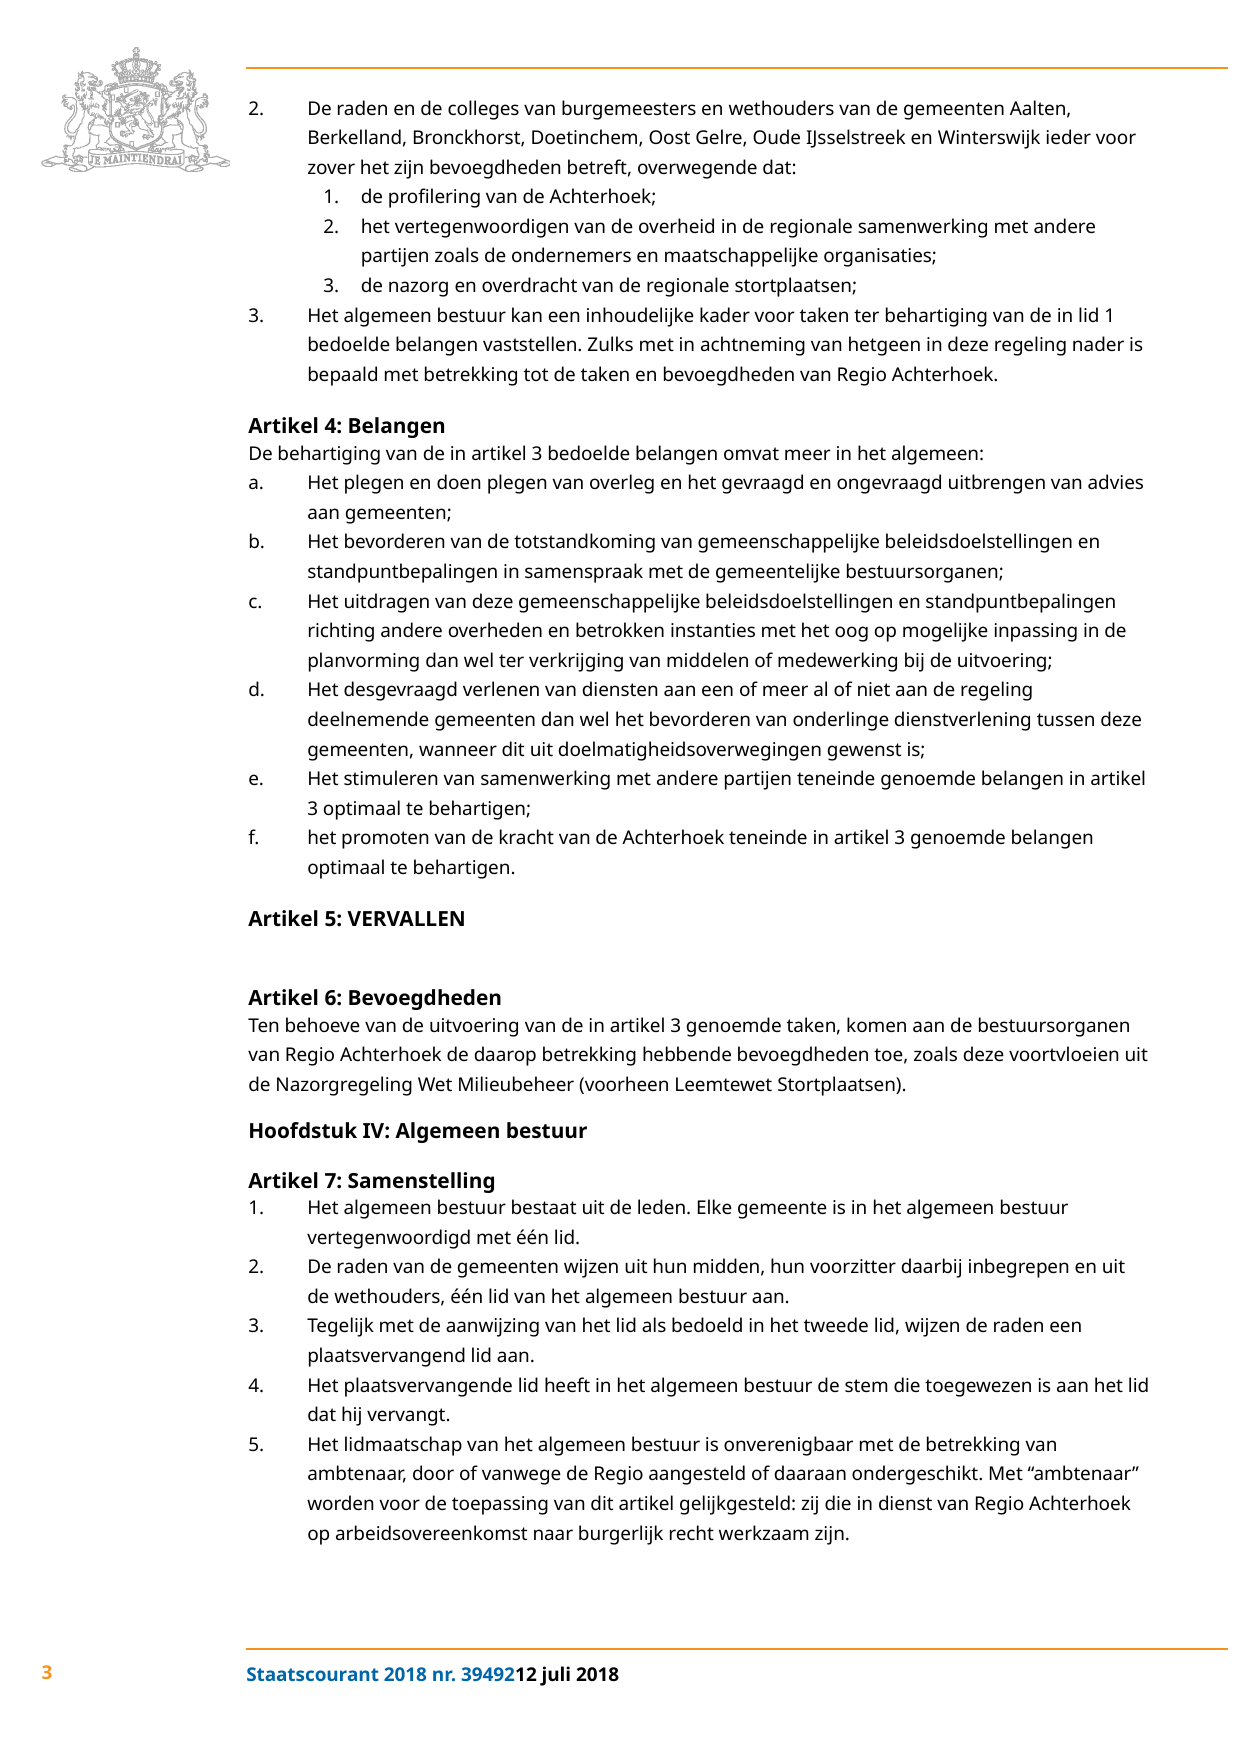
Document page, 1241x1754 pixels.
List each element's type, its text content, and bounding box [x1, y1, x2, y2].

text Artikel 7: Samenstelling [248, 1166, 1152, 1194]
picture [41, 47, 231, 172]
list Het desgevraagd verlenen van diensten aan een of meer al of niet aan de regeling deelnemende gemeenten dan wel het bevorderen van onderlinge dienstverlening tussen deze gemeenten, wanneer dit uit doelmatigheidsoverwegingen gewenst is; [248, 677, 1152, 761]
list Het stimuleren van samenwerking met andere partijen teneinde genoemde belangen in artikel 3 optimaal te behartigen; [248, 765, 1152, 821]
list Tegelijk met de aanwijzing van het lid als bedoeld in het tweede lid, wijzen de raden een plaatsvervangend lid aan. [248, 1313, 1152, 1368]
list de nazorg en overdracht van de regionale stortplaatsen; [323, 272, 1152, 298]
list Het algemeen bestuur kan een inhoudelijke kader voor taken ter behartiging van de in lid 1 bedoelde belangen vaststellen. Zulks met in achtneming van hetgeen in deze regeling nader is bepaald met betrekking tot de taken en bevoegdheden van Regio Achterhoek. [248, 302, 1152, 387]
text Hoofdstuk IV: Algemeen bestuur [248, 1117, 1152, 1145]
text Ten behoeve van de uitvoering van de in artikel 3 genoemde taken, komen aan de bestuursorganen van Regio Achterhoek de daarop betrekking hebbende bevoegdheden toe, zoals deze voortvloeien uit de Nazorgregeling Wet Milieubeheer (voorheen Leemtewet Stortplaatsen). [248, 1012, 1152, 1097]
text Artikel 4: Belangen [248, 411, 1152, 440]
list het vertegenwoordigen van de overheid in de regionale samenwerking met andere partijen zoals de ondernemers en maatschappelijke organisaties; [323, 213, 1152, 268]
list Het bevorderen van de totstandkoming van gemeenschappelijke beleidsdoelstellingen en standpuntbepalingen in samenspraak met de gemeentelijke bestuursorganen; [248, 529, 1152, 584]
list Het plaatsvervangende lid heeft in het algemeen bestuur de stem die toegewezen is aan het lid dat hij vervangt. [248, 1372, 1152, 1427]
list Het plegen en doen plegen van overleg en het gevraagd en ongevraagd uitbrengen van advies aan gemeenten; [248, 469, 1152, 525]
text De behartiging van de in artikel 3 bedoelde belangen omvat meer in het algemeen: [248, 440, 1152, 466]
list de profilering van de Achterhoek; [323, 183, 1152, 209]
list Het algemeen bestuur bestaat uit de leden. Elke gemeente is in het algemeen bestuur vertegenwoordigd met één lid. [248, 1194, 1152, 1249]
list het promoten van de kracht van de Achterhoek teneinde in artikel 3 genoemde belangen optimaal te behartigen. [248, 824, 1152, 880]
text Artikel 5: VERVALLEN [248, 904, 1152, 933]
list Het uitdragen van deze gemeenschappelijke beleidsdoelstellingen en standpuntbepalingen richting andere overheden en betrokken instanties met het oog op mogelijke inpassing in de planvorming dan wel ter verkrijging van middelen of medewerking bij de uitvoering; [248, 588, 1152, 673]
list De raden en de colleges van burgemeesters en wethouders van de gemeenten Aalten, Berkelland, Bronckhorst, Doetinchem, Oost Gelre, Oude IJsselstreek en Winterswijk ieder voor zover het zijn bevoegdheden betreft, overwegende dat: [248, 95, 1152, 180]
text Artikel 6: Bevoegdheden [248, 983, 1152, 1012]
list Het lidmaatschap van het algemeen bestuur is onverenigbaar met de betrekking van ambtenaar, door of vanwege de Regio aangesteld of daaraan ondergeschikt. Met “ambtenaar” worden voor de toepassing van dit artikel gelijkgesteld: zij die in dienst van Regio Achterhoek op arbeidsovereenkomst naar burgerlijk recht werkzaam zijn. [248, 1431, 1152, 1545]
list De raden van de gemeenten wijzen uit hun midden, hun voorzitter daarbij inbegrepen en uit de wethouders, één lid van het algemeen bestuur aan. [248, 1253, 1152, 1309]
